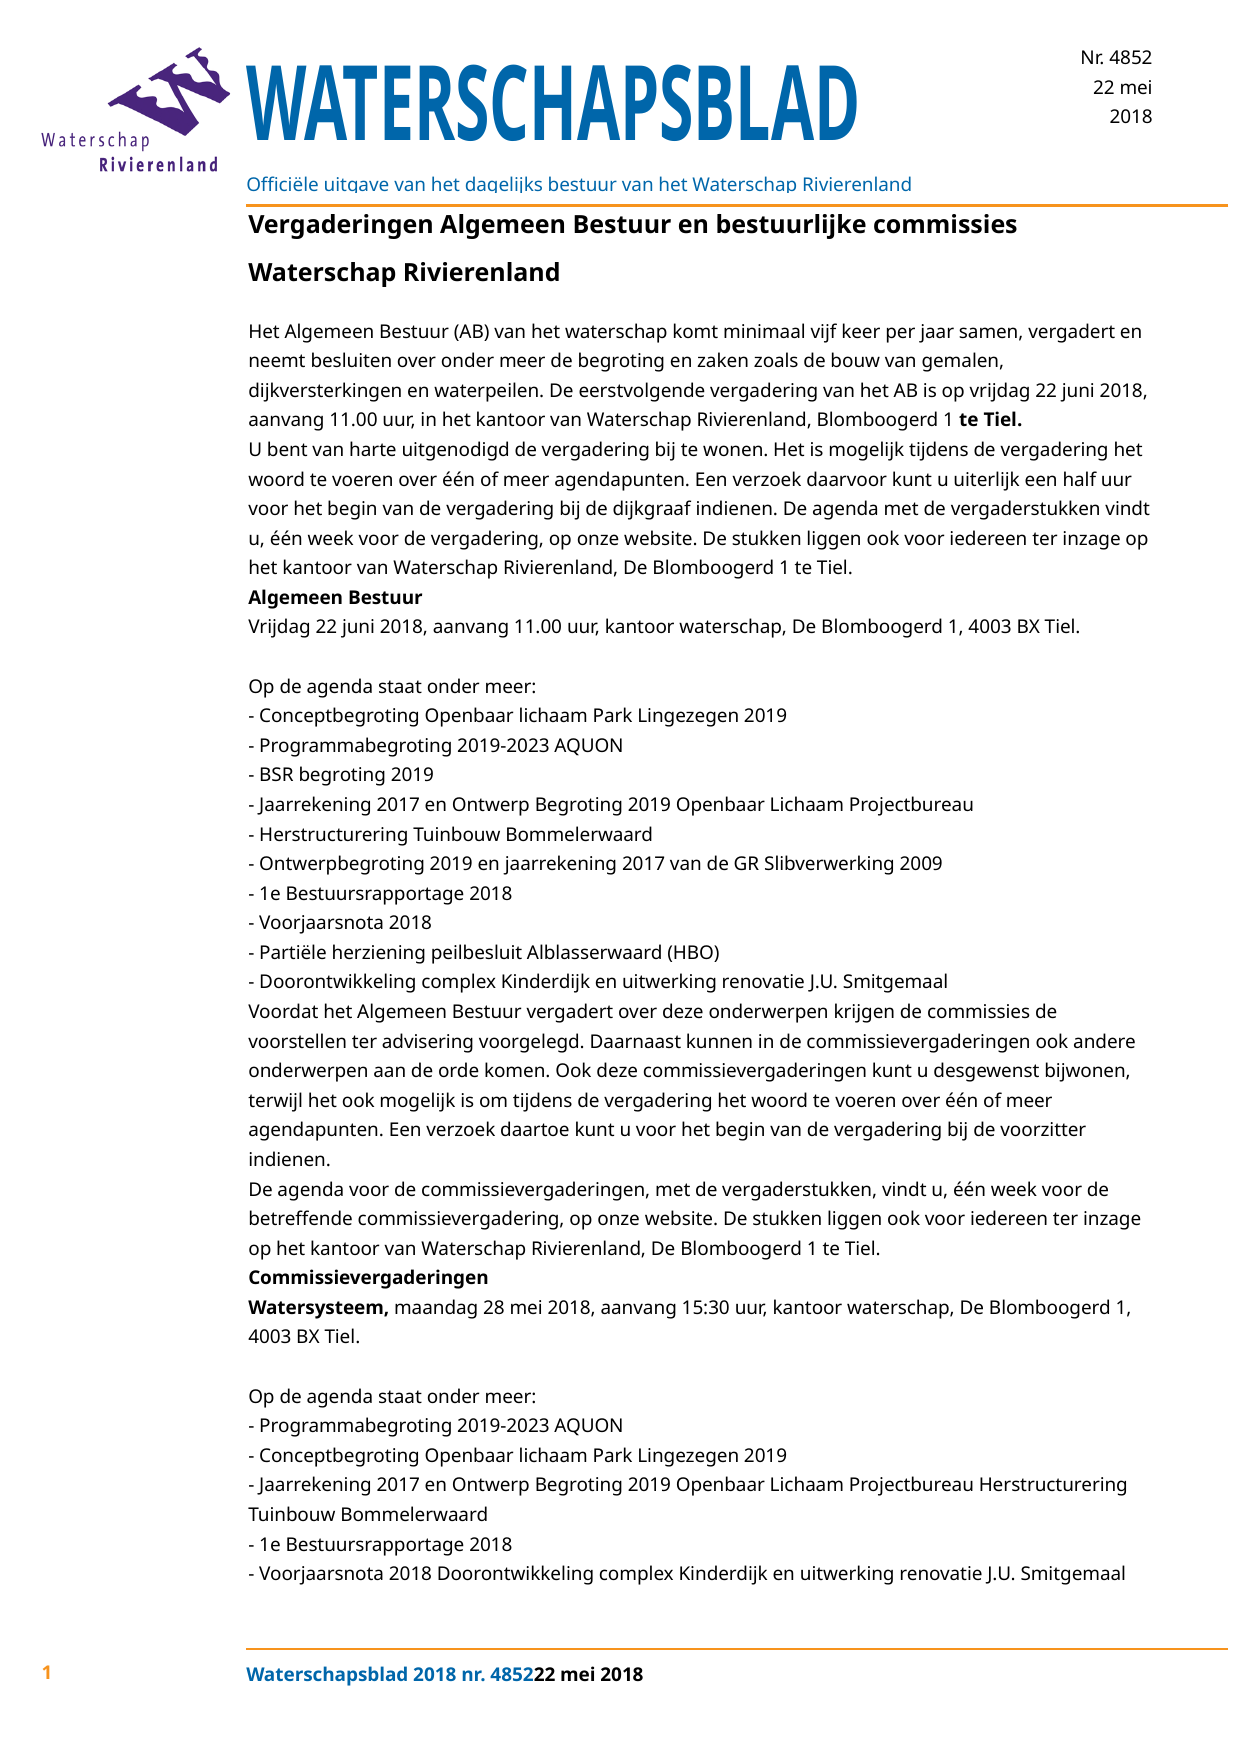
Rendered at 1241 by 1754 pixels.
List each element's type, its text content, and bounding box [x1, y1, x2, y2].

text - Programmabegroting 2019-2023 AQUON [248, 1412, 1152, 1438]
text Het Algemeen Bestuur (AB) van het waterschap komt minimaal vijf keer per jaar samen, vergadert en neemt besluiten over onder meer de begroting en zaken zoals de bouw van gemalen, dijkversterkingen en waterpeilen. De eerstvolgende vergadering van het AB is op vrijdag 22 juni 2018, aanvang 11.00 uur, in het kantoor van Waterschap Rivierenland, Blomboogerd 1 te Tiel. [248, 318, 1152, 432]
picture [41, 47, 231, 172]
text Vergaderingen Algemeen Bestuur en bestuurlijke commissies Waterschap Rivierenland [248, 207, 1152, 288]
text Op de agenda staat onder meer: [248, 673, 1152, 699]
text - 1e Bestuursrapportage 2018 [248, 1531, 1152, 1557]
text - Voorjaarsnota 2018 [248, 909, 1152, 935]
text - Voorjaarsnota 2018 Doorontwikkeling complex Kinderdijk en uitwerking renovatie J.U. Smitgemaal [248, 1560, 1152, 1586]
text De agenda voor de commissievergaderingen, met de vergaderstukken, vindt u, één week voor de betreffende commissievergadering, op onze website. De stukken liggen ook voor iedereen ter inzage op het kantoor van Waterschap Rivierenland, De Blomboogerd 1 te Tiel. [248, 1176, 1152, 1261]
text Watersysteem, maandag 28 mei 2018, aanvang 15:30 uur, kantoor waterschap, De Blomboogerd 1, 4003 BX Tiel. [248, 1294, 1152, 1349]
text - Jaarrekening 2017 en Ontwerp Begroting 2019 Openbaar Lichaam Projectbureau [248, 791, 1152, 817]
text Voordat het Algemeen Bestuur vergadert over deze onderwerpen krijgen de commissies de voorstellen ter advisering voorgelegd. Daarnaast kunnen in de commissievergaderingen ook andere onderwerpen aan de orde komen. Ook deze commissievergaderingen kunt u desgewenst bijwonen, terwijl het ook mogelijk is om tijdens de vergadering het woord te voeren over één of meer agendapunten. Een verzoek daartoe kunt u voor het begin van de vergadering bij de voorzitter indienen. [248, 998, 1152, 1172]
text - Herstructurering Tuinbouw Bommelerwaard [248, 821, 1152, 847]
text - Conceptbegroting Openbaar lichaam Park Lingezegen 2019 [248, 1442, 1152, 1468]
text Vrijdag 22 juni 2018, aanvang 11.00 uur, kantoor waterschap, De Blomboogerd 1, 4003 BX Tiel. [248, 614, 1152, 639]
text - Ontwerpbegroting 2019 en jaarrekening 2017 van de GR Slibverwerking 2009 [248, 850, 1152, 876]
text Algemeen Bestuur [248, 584, 1152, 610]
text - Programmabegroting 2019-2023 AQUON [248, 732, 1152, 758]
text - Conceptbegroting Openbaar lichaam Park Lingezegen 2019 [248, 702, 1152, 728]
text - Jaarrekening 2017 en Ontwerp Begroting 2019 Openbaar Lichaam Projectbureau Herstructurering Tuinbouw Bommelerwaard [248, 1472, 1152, 1527]
text Op de agenda staat onder meer: [248, 1383, 1152, 1409]
text U bent van harte uitgenodigd de vergadering bij te wonen. Het is mogelijk tijdens de vergadering het woord te voeren over één of meer agendapunten. Een verzoek daarvoor kunt u uiterlijk een half uur voor het begin van de vergadering bij de dijkgraaf indienen. De agenda met de vergaderstukken vindt u, één week voor de vergadering, op onze website. De stukken liggen ook voor iedereen ter inzage op het kantoor van Waterschap Rivierenland, De Blomboogerd 1 te Tiel. [248, 436, 1152, 580]
text - 1e Bestuursrapportage 2018 [248, 880, 1152, 906]
text - Partiële herziening peilbesluit Alblasserwaard (HBO) [248, 939, 1152, 965]
text Commissievergaderingen [248, 1264, 1152, 1290]
text - BSR begroting 2019 [248, 762, 1152, 787]
text - Doorontwikkeling complex Kinderdijk en uitwerking renovatie J.U. Smitgemaal [248, 969, 1152, 994]
